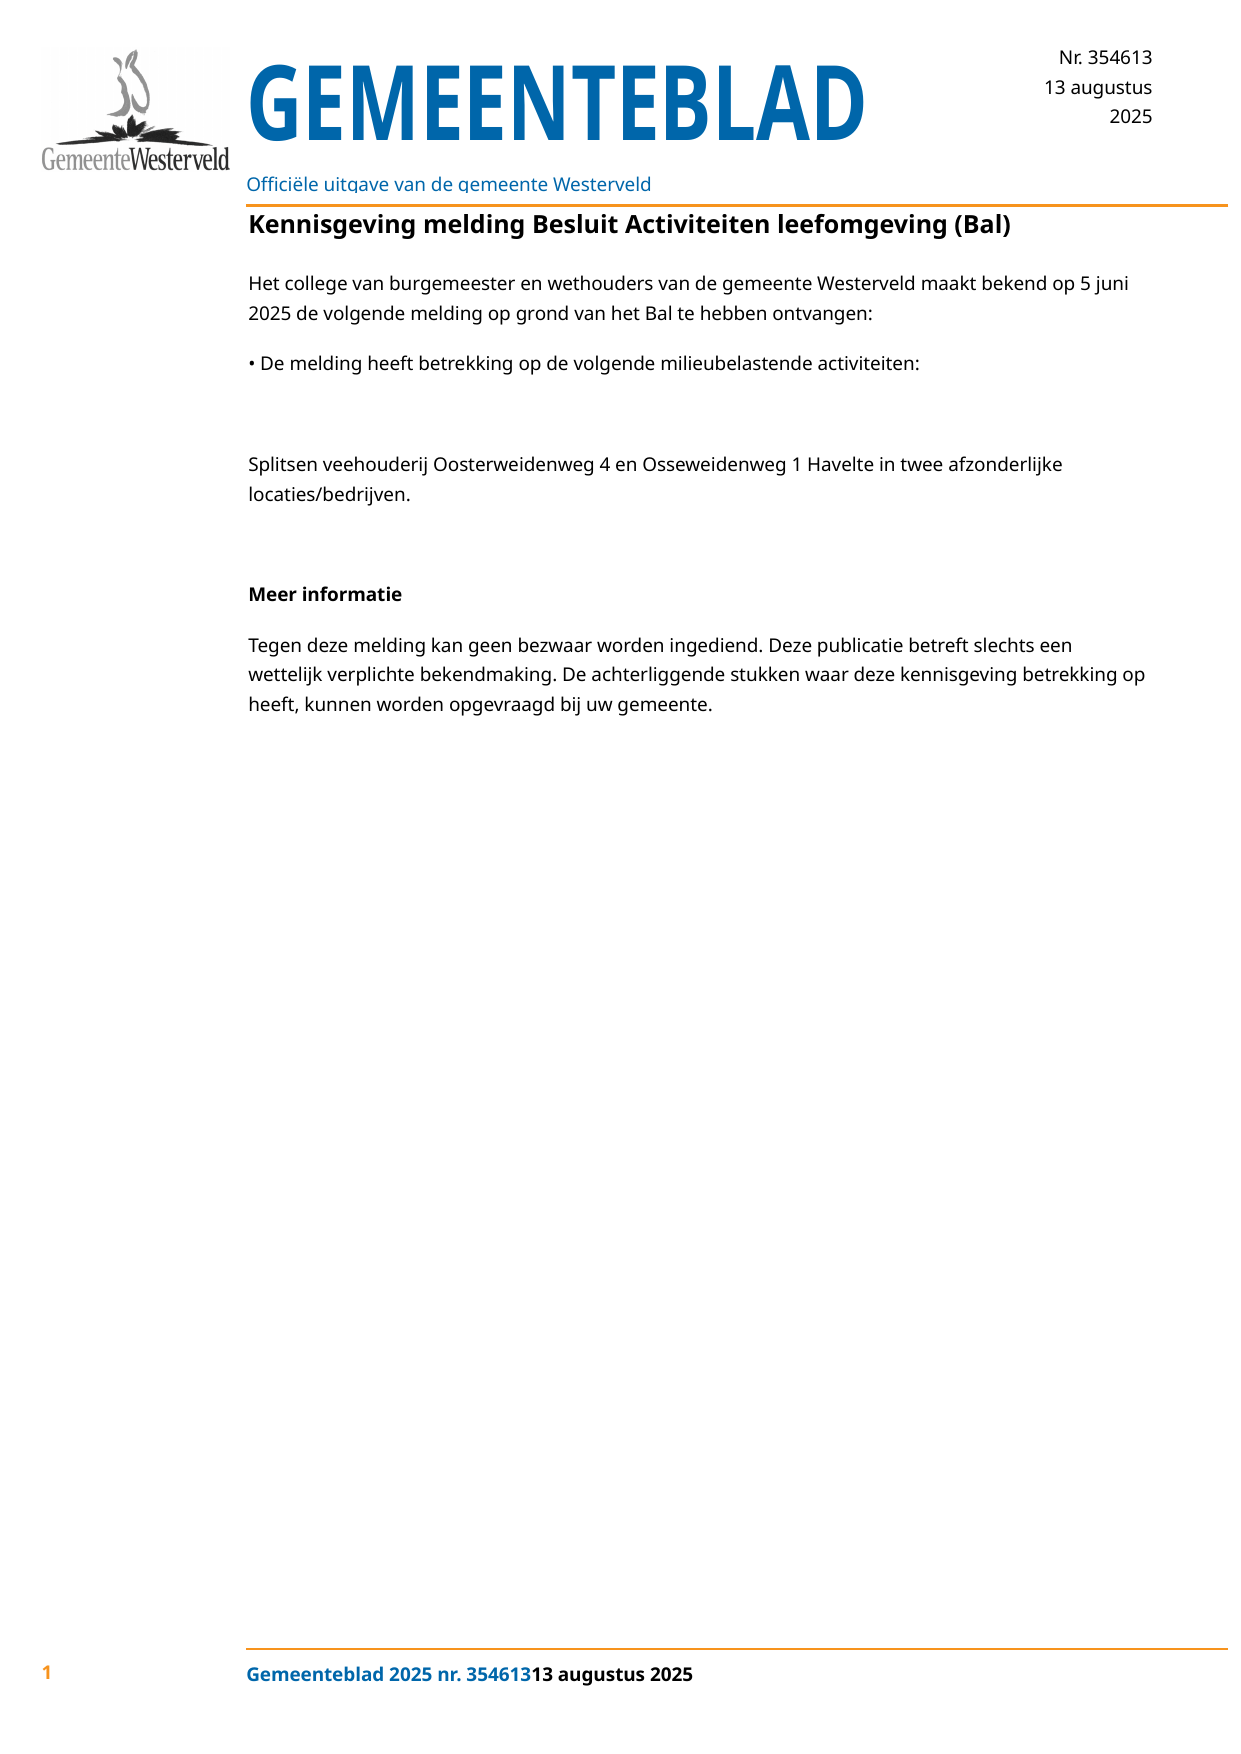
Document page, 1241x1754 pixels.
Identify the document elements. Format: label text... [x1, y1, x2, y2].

text Splitsen veehouderij Oosterweidenweg 4 en Osseweidenweg 1 Havelte in twee afzonderlijke locaties/bedrijven. [248, 451, 1152, 506]
text Tegen deze melding kan geen bezwaar worden ingediend. Deze publicatie betreft slechts een wettelijk verplichte bekendmaking. De achterliggende stukken waar deze kennisgeving betrekking op heeft, kunnen worden opgevraagd bij uw gemeente. [248, 632, 1152, 717]
text Meer informatie [248, 582, 1152, 607]
text • De melding heeft betrekking op de volgende milieubelastende activiteiten: [248, 350, 1152, 376]
text Het college van burgemeester en wethouders van de gemeente Westerveld maakt bekend op 5 juni 2025 de volgende melding op grond van het Bal te hebben ontvangen: [248, 270, 1152, 326]
picture [41, 47, 231, 172]
text Kennisgeving melding Besluit Activiteiten leefomgeving (Bal) [248, 207, 1152, 241]
